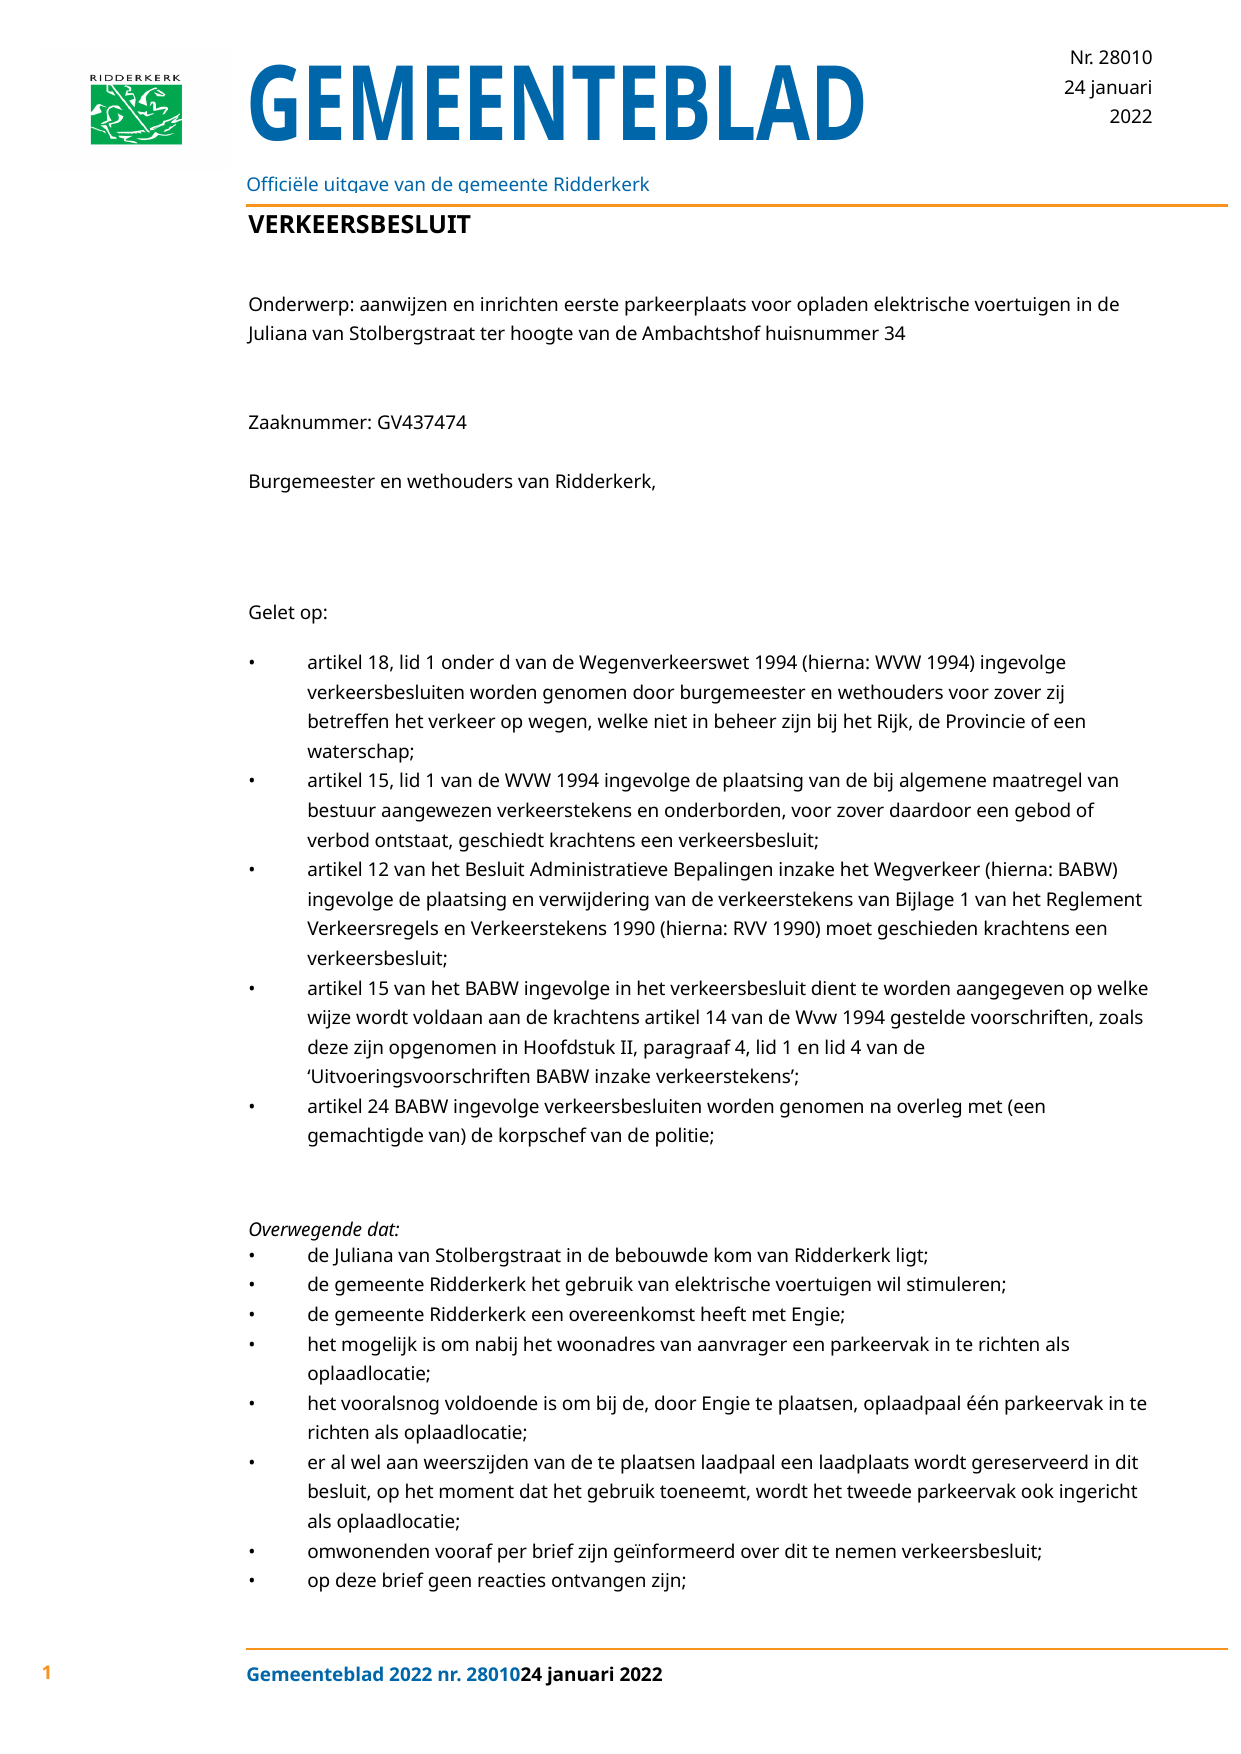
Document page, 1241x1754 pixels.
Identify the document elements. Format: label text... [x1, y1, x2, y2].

text Overwegende dat: [248, 1216, 1152, 1242]
text Zaaknummer: GV437474 [248, 409, 1152, 435]
list het vooralsnog voldoende is om bij de, door Engie te plaatsen, oplaadpaal één parkeervak in te richten als oplaadlocatie; [248, 1390, 1152, 1445]
text Onderwerp: aanwijzen en inrichten eerste parkeerplaats voor opladen elektrische voertuigen in de Juliana van Stolbergstraat ter hoogte van de Ambachtshof huisnummer 34 [248, 291, 1152, 346]
text Burgemeester en wethouders van Ridderkerk, [248, 468, 1152, 494]
text VERKEERSBESLUIT [248, 207, 1152, 241]
list artikel 18, lid 1 onder d van de Wegenverkeerswet 1994 (hierna: WVW 1994) ingevolge verkeersbesluiten worden genomen door burgemeester en wethouders voor zover zij betreffen het verkeer op wegen, welke niet in beheer zijn bij het Rijk, de Provincie of een waterschap; [248, 649, 1152, 764]
text Gelet op: [248, 599, 1152, 625]
list op deze brief geen reacties ontvangen zijn; [248, 1567, 1152, 1593]
list het mogelijk is om nabij het woonadres van aanvrager een parkeervak in te richten als oplaadlocatie; [248, 1331, 1152, 1386]
list artikel 15, lid 1 van de WVW 1994 ingevolge de plaatsing van de bij algemene maatregel van bestuur aangewezen verkeerstekens en onderborden, voor zover daardoor een gebod of verbod ontstaat, geschiedt krachtens een verkeersbesluit; [248, 768, 1152, 853]
list er al wel aan weerszijden van de te plaatsen laadpaal een laadplaats wordt gereserveerd in dit besluit, op het moment dat het gebruik toeneemt, wordt het tweede parkeervak ook ingericht als oplaadlocatie; [248, 1449, 1152, 1534]
list omwonenden vooraf per brief zijn geïnformeerd over dit te nemen verkeersbesluit; [248, 1538, 1152, 1563]
picture [41, 47, 231, 172]
list de gemeente Ridderkerk het gebruik van elektrische voertuigen wil stimuleren; [248, 1272, 1152, 1297]
list artikel 24 BABW ingevolge verkeersbesluiten worden genomen na overleg met (een gemachtigde van) de korpschef van de politie; [248, 1093, 1152, 1148]
list artikel 12 van het Besluit Administratieve Bepalingen inzake het Wegverkeer (hierna: BABW) ingevolge de plaatsing en verwijdering van de verkeerstekens van Bijlage 1 van het Reglement Verkeersregels en Verkeerstekens 1990 (hierna: RVV 1990) moet geschieden krachtens een verkeersbesluit; [248, 856, 1152, 971]
list artikel 15 van het BABW ingevolge in het verkeersbesluit dient te worden aangegeven op welke wijze wordt voldaan aan de krachtens artikel 14 van de Wvw 1994 gestelde voorschriften, zoals deze zijn opgenomen in Hoofdstuk II, paragraaf 4, lid 1 en lid 4 van de ‘Uitvoeringsvoorschriften BABW inzake verkeerstekens’; [248, 975, 1152, 1089]
list de gemeente Ridderkerk een overeenkomst heeft met Engie; [248, 1301, 1152, 1327]
list de Juliana van Stolbergstraat in de bebouwde kom van Ridderkerk ligt; [248, 1242, 1152, 1268]
